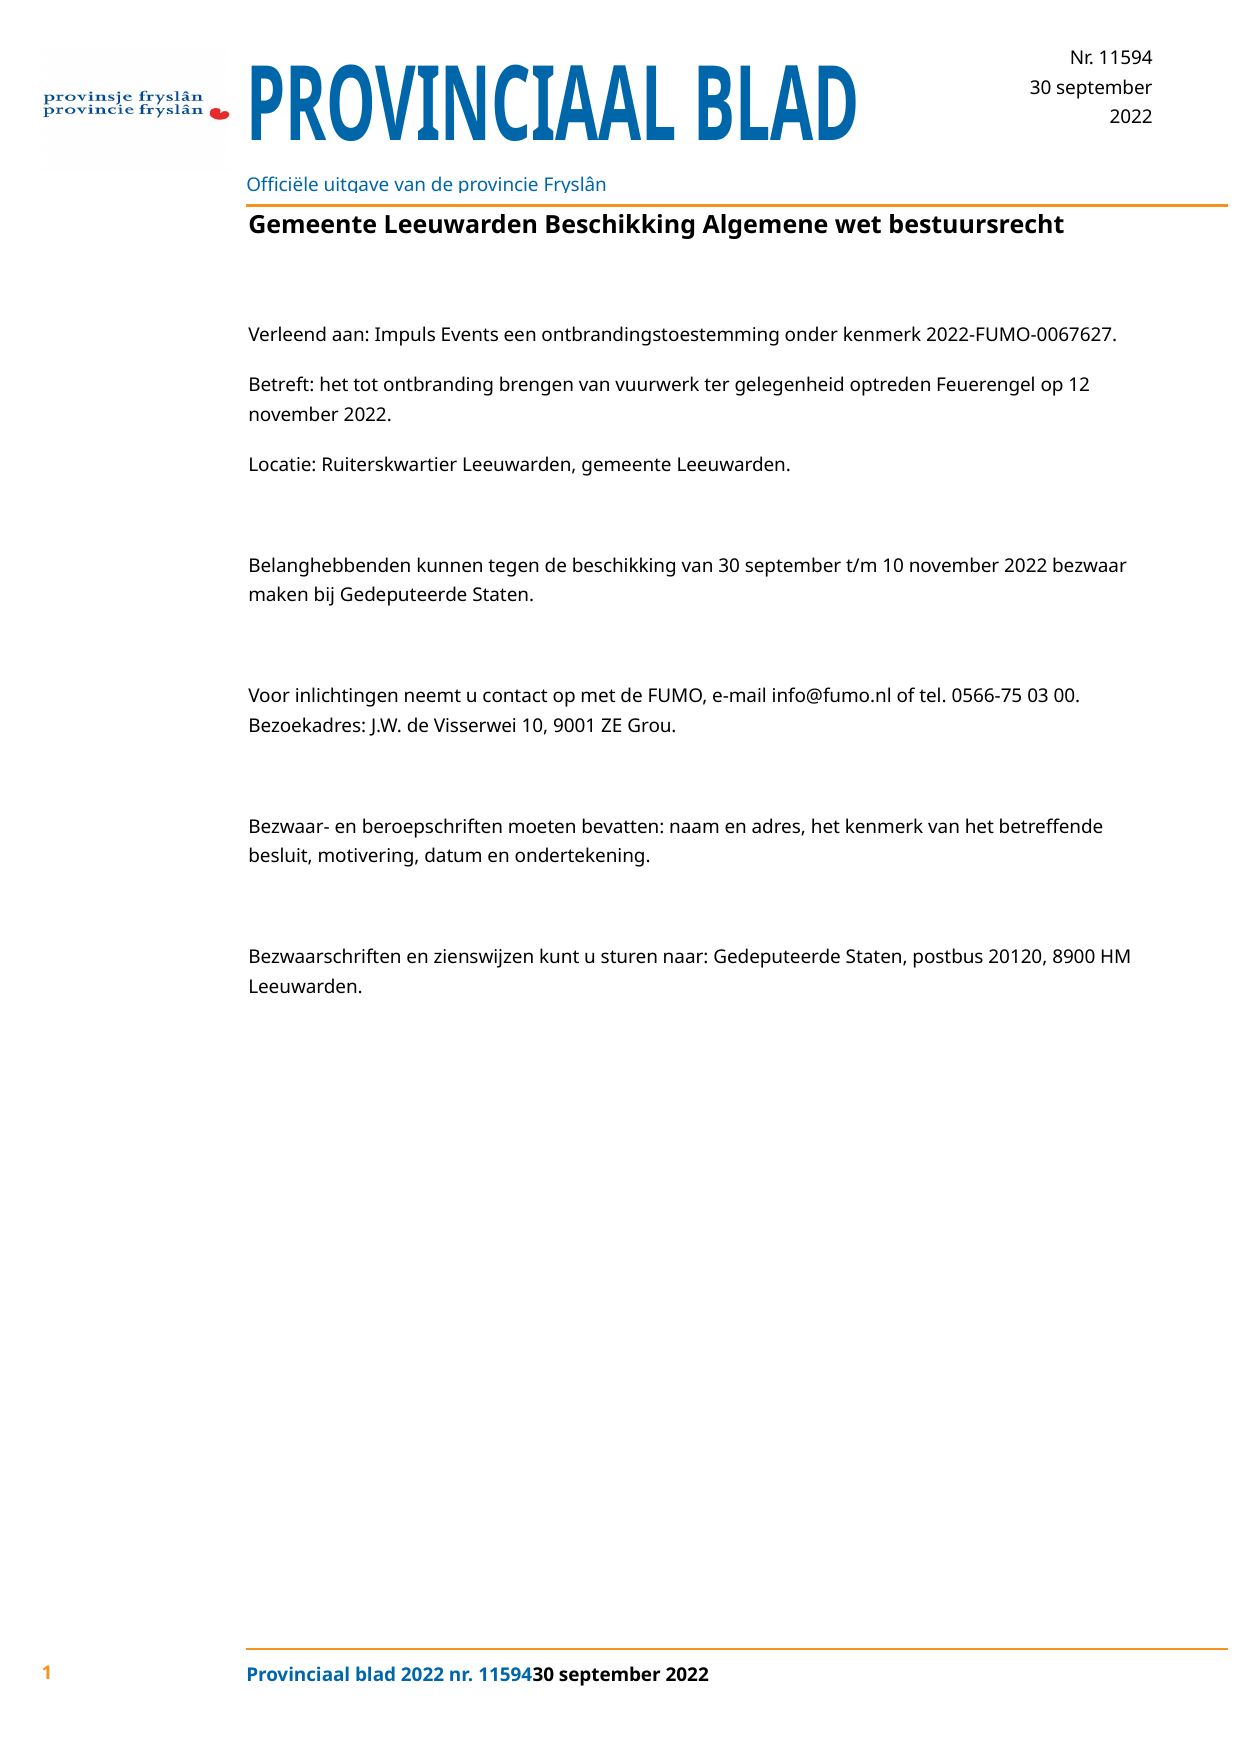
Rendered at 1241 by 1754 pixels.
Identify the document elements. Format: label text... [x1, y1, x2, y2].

text Verleend aan: Impuls Events een ontbrandingstoestemming onder kenmerk 2022-FUMO-0067627. [248, 321, 1152, 346]
text Bezwaar- en beroepschriften moeten bevatten: naam en adres, het kenmerk van het betreffende besluit, motivering, datum en ondertekening. [248, 813, 1152, 868]
text Locatie: Ruiterskwartier Leeuwarden, gemeente Leeuwarden. [248, 451, 1152, 477]
text Betreft: het tot ontbranding brengen van vuurwerk ter gelegenheid optreden Feuerengel op 12 november 2022. [248, 371, 1152, 426]
text Belanghebbenden kunnen tegen de beschikking van 30 september t/m 10 november 2022 bezwaar maken bij Gedeputeerde Staten. [248, 552, 1152, 607]
text Voor inlichtingen neemt u contact op met de FUMO, e-mail info@fumo.nl of tel. 0566-75 03 00. Bezoekadres: J.W. de Visserwei 10, 9001 ZE Grou. [248, 682, 1152, 738]
picture [41, 47, 231, 172]
text Bezwaarschriften en zienswijzen kunt u sturen naar: Gedeputeerde Staten, postbus 20120, 8900 HM Leeuwarden. [248, 943, 1152, 998]
text Gemeente Leeuwarden Beschikking Algemene wet bestuursrecht [248, 207, 1152, 241]
